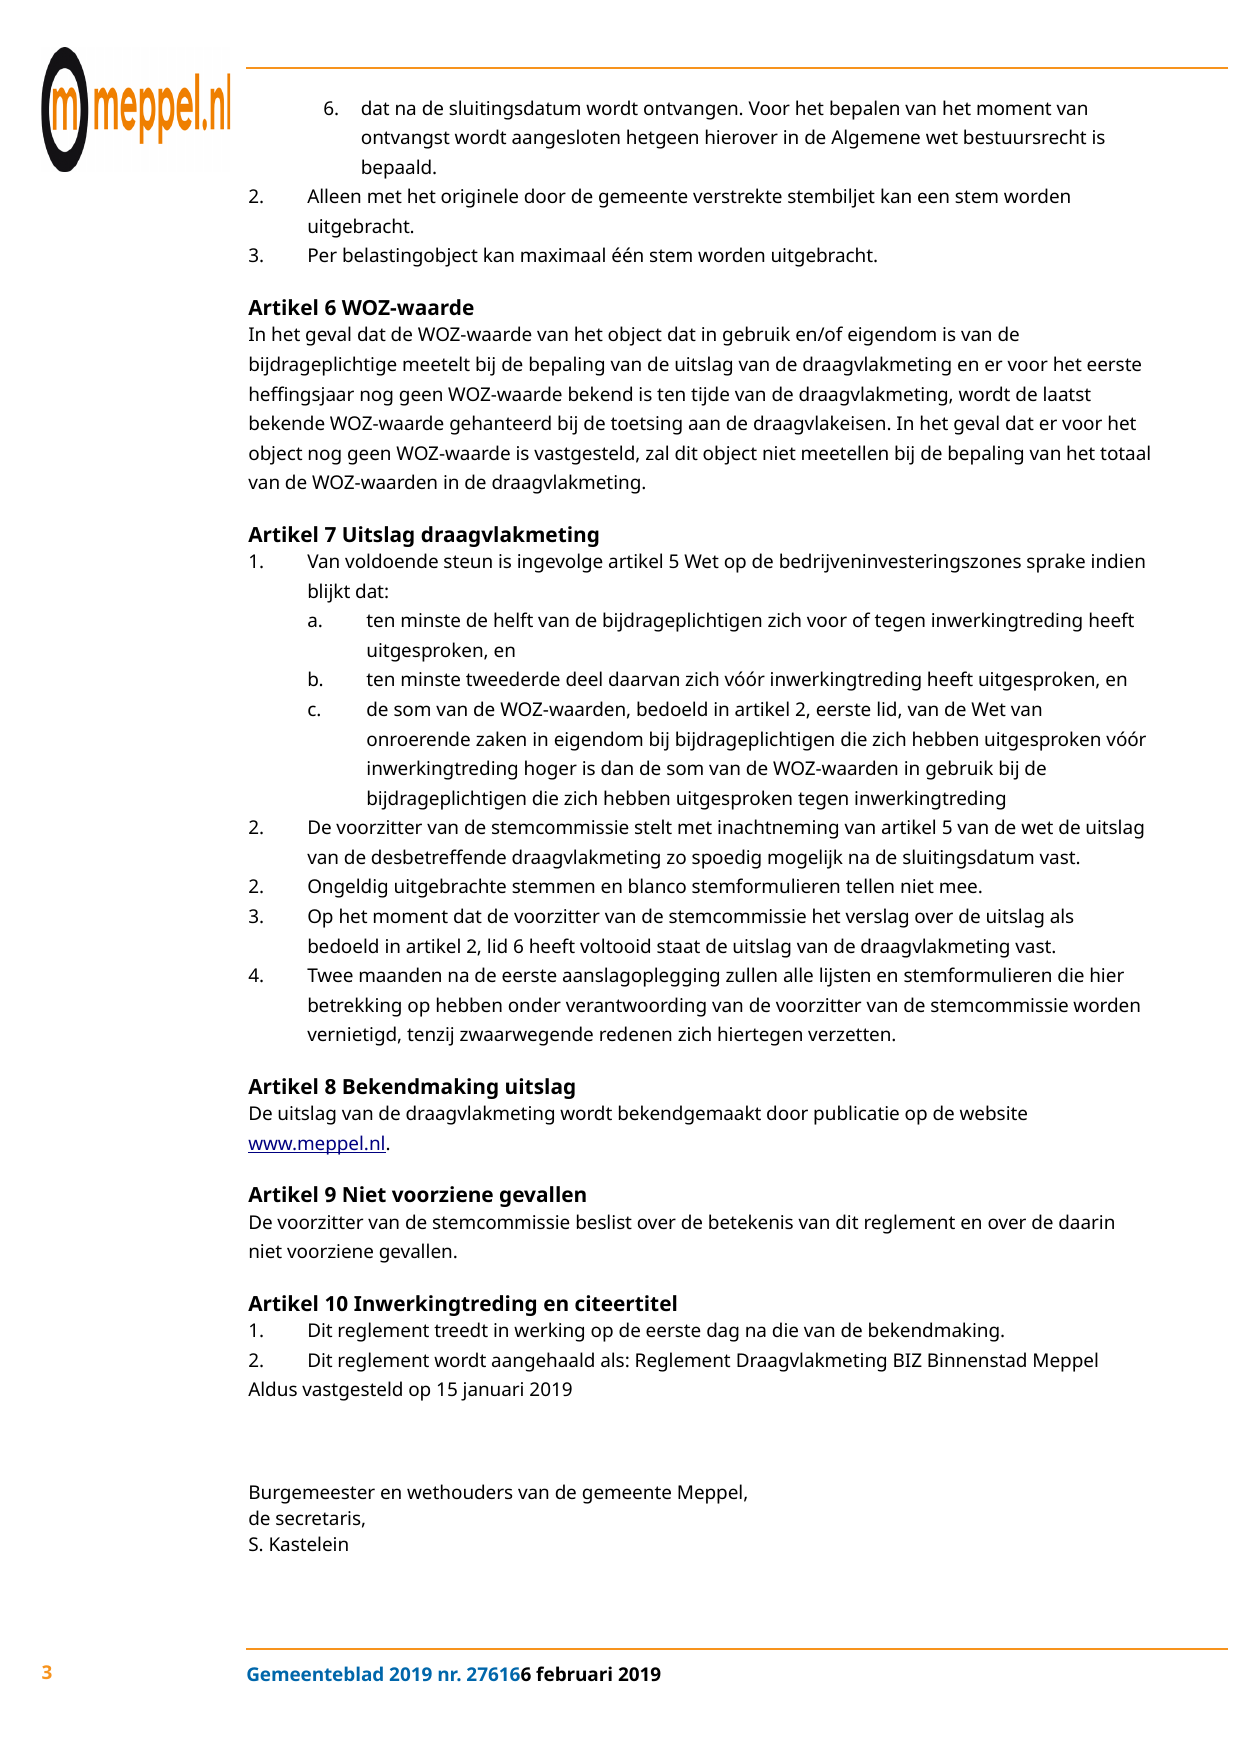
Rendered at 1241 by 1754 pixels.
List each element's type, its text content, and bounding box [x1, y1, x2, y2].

list Ongeldig uitgebrachte stemmen en blanco stemformulieren tellen niet mee. [248, 874, 1152, 899]
text Aldus vastgesteld op 15 januari 2019 [248, 1377, 1152, 1402]
list De voorzitter van de stemcommissie stelt met inachtneming van artikel 5 van de wet de uitslag van de desbetreffende draagvlakmeting zo spoedig mogelijk na de sluitingsdatum vast. [248, 814, 1152, 870]
text Artikel 8 Bekendmaking uitslag [248, 1072, 1152, 1101]
text In het geval dat de WOZ-waarde van het object dat in gebruik en/of eigendom is van de bijdrageplichtige meetelt bij de bepaling van de uitslag van de draagvlakmeting en er voor het eerste heffingsjaar nog geen WOZ-waarde bekend is ten tijde van de draagvlakmeting, wordt de laatst bekende WOZ-waarde gehanteerd bij de toetsing aan de draagvlakeisen. In het geval dat er voor het object nog geen WOZ-waarde is vastgesteld, zal dit object niet meetellen bij de bepaling van het totaal van de WOZ-waarden in de draagvlakmeting. [248, 322, 1152, 495]
list Dit reglement treedt in werking op de eerste dag na die van de bekendmaking. [248, 1317, 1152, 1343]
list Dit reglement wordt aangehaald als: Reglement Draagvlakmeting BIZ Binnenstad Meppel [248, 1347, 1152, 1373]
text De voorzitter van de stemcommissie beslist over de betekenis van dit reglement en over de daarin niet voorziene gevallen. [248, 1209, 1152, 1264]
list Op het moment dat de voorzitter van de stemcommissie het verslag over de uitslag als bedoeld in artikel 2, lid 6 heeft voltooid staat de uitslag van de draagvlakmeting vast. [248, 903, 1152, 959]
text Artikel 6 WOZ-waarde [248, 293, 1152, 322]
list de som van de WOZ-waarden, bedoeld in artikel 2, eerste lid, van de Wet van onroerende zaken in eigendom bij bijdrageplichtigen die zich hebben uitgesproken vóór inwerkingtreding hoger is dan de som van de WOZ-waarden in gebruik bij de bijdrageplichtigen die zich hebben uitgesproken tegen inwerkingtreding [307, 696, 1152, 811]
list ten minste tweederde deel daarvan zich vóór inwerkingtreding heeft uitgesproken, en [307, 667, 1152, 692]
text S. Kastelein [248, 1531, 1152, 1557]
text Artikel 9 Niet voorziene gevallen [248, 1181, 1152, 1209]
text Burgemeester en wethouders van de gemeente Meppel, [248, 1479, 1152, 1505]
text Artikel 10 Inwerkingtreding en citeertitel [248, 1289, 1152, 1317]
list Alleen met het originele door de gemeente verstrekte stembiljet kan een stem worden uitgebracht. [248, 183, 1152, 239]
list Per belastingobject kan maximaal één stem worden uitgebracht. [248, 243, 1152, 268]
text De uitslag van de draagvlakmeting wordt bekendgemaakt door publicatie op de website www.meppel.nl. [248, 1101, 1152, 1156]
text de secretaris, [248, 1505, 1152, 1531]
list ten minste de helft van de bijdrageplichtigen zich voor of tegen inwerkingtreding heeft uitgesproken, en [307, 607, 1152, 663]
list Twee maanden na de eerste aanslagoplegging zullen alle lijsten en stemformulieren die hier betrekking op hebben onder verantwoording van de voorzitter van de stemcommissie worden vernietigd, tenzij zwaarwegende redenen zich hiertegen verzetten. [248, 962, 1152, 1047]
text Artikel 7 Uitslag draagvlakmeting [248, 520, 1152, 548]
list Van voldoende steun is ingevolge artikel 5 Wet op de bedrijveninvesteringszones sprake indien blijkt dat: [248, 548, 1152, 604]
picture [41, 47, 231, 172]
list dat na de sluitingsdatum wordt ontvangen. Voor het bepalen van het moment van ontvangst wordt aangesloten hetgeen hierover in de Algemene wet bestuursrecht is bepaald. [323, 95, 1152, 180]
